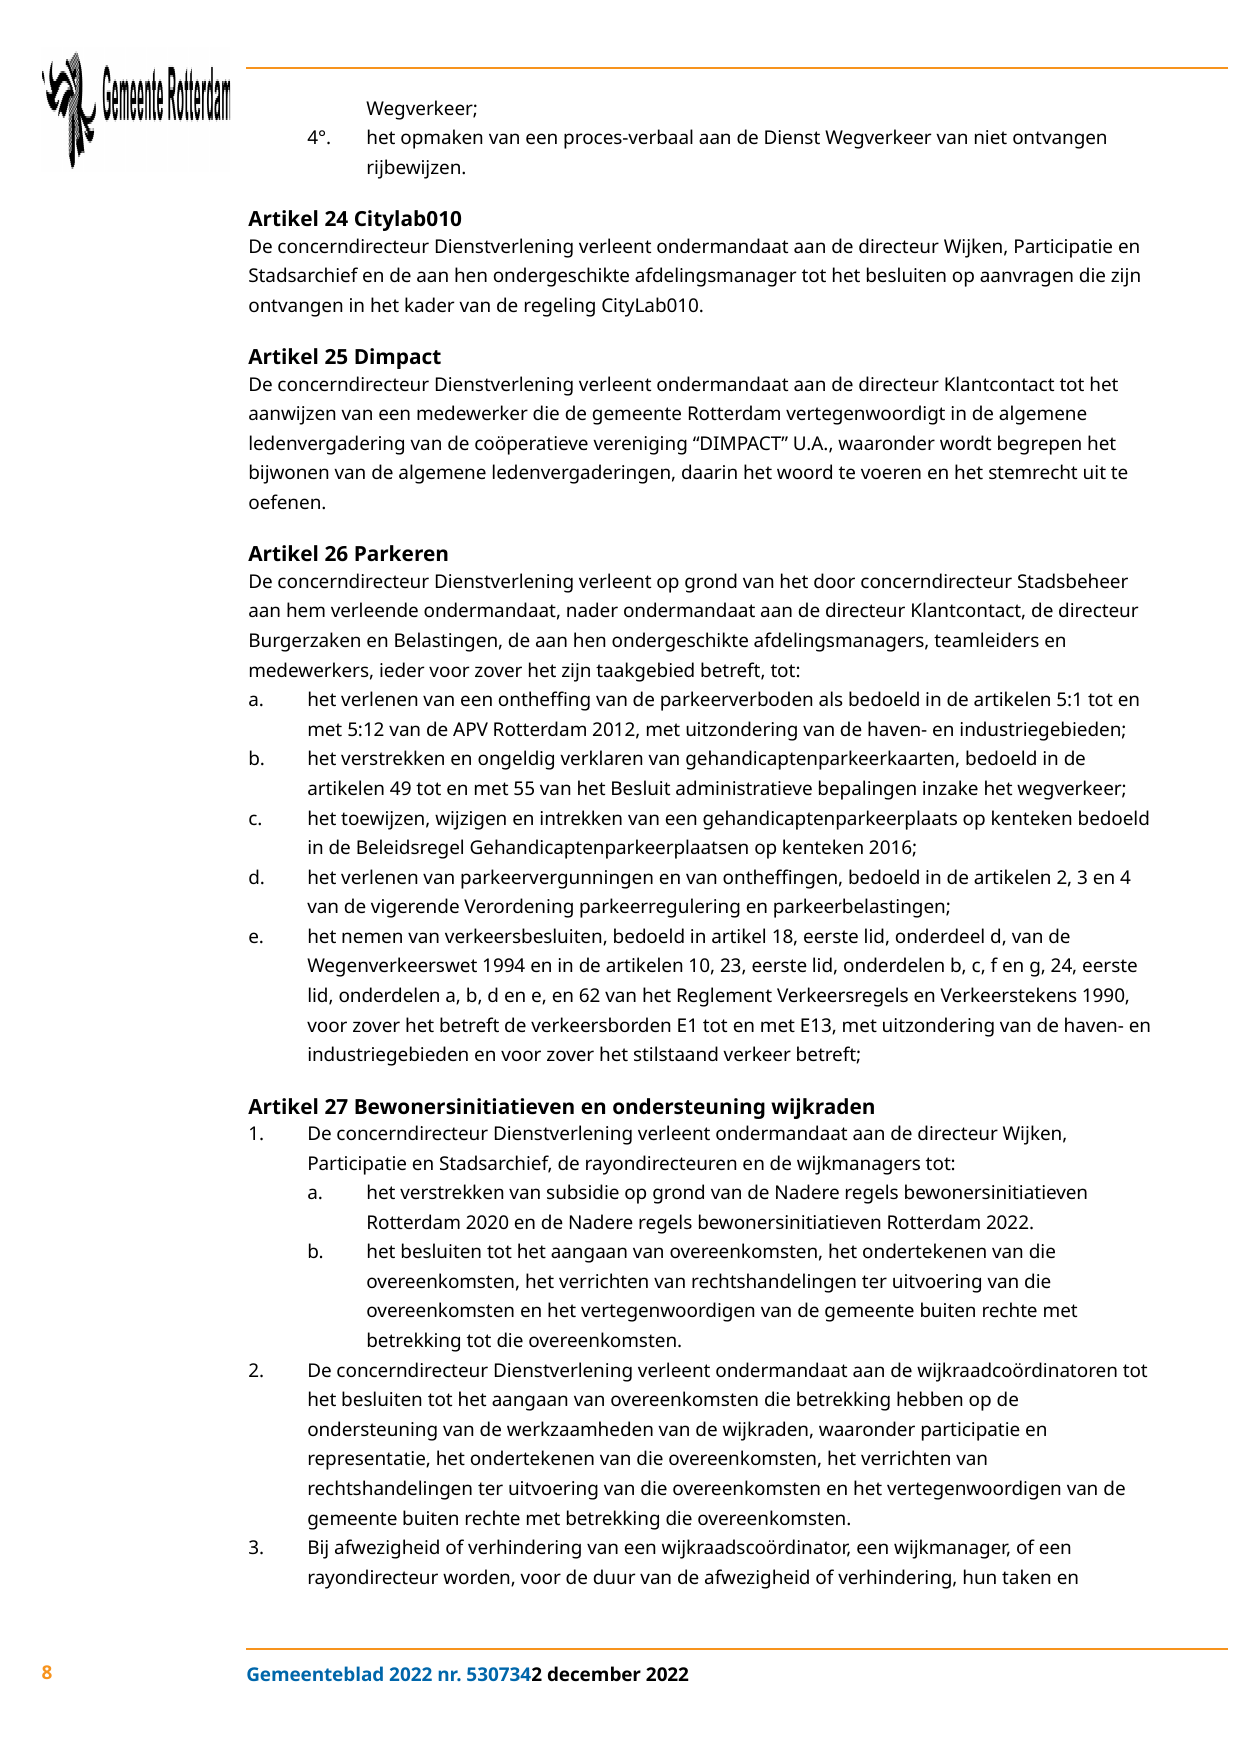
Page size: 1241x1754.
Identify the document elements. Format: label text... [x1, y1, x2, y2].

list De concerndirecteur Dienstverlening verleent ondermandaat aan de directeur Wijken, Participatie en Stadsarchief, de rayondirecteuren en de wijkmanagers tot: [248, 1120, 1152, 1176]
text Artikel 25 Dimpact [248, 342, 1152, 371]
list het opmaken van een proces-verbaal aan de Dienst Wegverkeer van niet ontvangen rijbewijzen. [307, 124, 1152, 180]
list het besluiten tot het aangaan van overeenkomsten, het ondertekenen van die overeenkomsten, het verrichten van rechtshandelingen ter uitvoering van die overeenkomsten en het vertegenwoordigen van de gemeente buiten rechte met betrekking tot die overeenkomsten. [307, 1238, 1152, 1353]
text Artikel 24 Citylab010 [248, 204, 1152, 233]
list Bij afwezigheid of verhindering van een wijkraadscoördinator, een wijkmanager, of een rayondirecteur worden, voor de duur van de afwezigheid of verhindering, hun taken en [248, 1534, 1152, 1590]
list Wegverkeer; [307, 95, 1152, 121]
text Artikel 27 Bewonersinitiatieven en ondersteuning wijkraden [248, 1092, 1152, 1120]
list het verstrekken en ongeldig verklaren van gehandicaptenparkeerkaarten, bedoeld in de artikelen 49 tot en met 55 van het Besluit administratieve bepalingen inzake het wegverkeer; [248, 746, 1152, 801]
text Artikel 26 Parkeren [248, 539, 1152, 568]
text De concerndirecteur Dienstverlening verleent ondermandaat aan de directeur Klantcontact tot het aanwijzen van een medewerker die de gemeente Rotterdam vertegenwoordigt in de algemene ledenvergadering van de coöperatieve vereniging “DIMPACT” U.A., waaronder wordt begrepen het bijwonen van de algemene ledenvergaderingen, daarin het woord te voeren en het stemrecht uit te oefenen. [248, 371, 1152, 515]
list het verlenen van een ontheffing van de parkeerverboden als bedoeld in de artikelen 5:1 tot en met 5:12 van de APV Rotterdam 2012, met uitzondering van de haven- en industriegebieden; [248, 686, 1152, 742]
list De concerndirecteur Dienstverlening verleent ondermandaat aan de wijkraadcoördinatoren tot het besluiten tot het aangaan van overeenkomsten die betrekking hebben op de ondersteuning van de werkzaamheden van de wijkraden, waaronder participatie en representatie, het ondertekenen van die overeenkomsten, het verrichten van rechtshandelingen ter uitvoering van die overeenkomsten en het vertegenwoordigen van de gemeente buiten rechte met betrekking die overeenkomsten. [248, 1357, 1152, 1531]
text De concerndirecteur Dienstverlening verleent op grond van het door concerndirecteur Stadsbeheer aan hem verleende ondermandaat, nader ondermandaat aan de directeur Klantcontact, de directeur Burgerzaken en Belastingen, de aan hen ondergeschikte afdelingsmanagers, teamleiders en medewerkers, ieder voor zover het zijn taakgebied betreft, tot: [248, 568, 1152, 682]
list het verlenen van parkeervergunningen en van ontheffingen, bedoeld in de artikelen 2, 3 en 4 van de vigerende Verordening parkeerregulering en parkeerbelastingen; [248, 864, 1152, 919]
text De concerndirecteur Dienstverlening verleent ondermandaat aan de directeur Wijken, Participatie en Stadsarchief en de aan hen ondergeschikte afdelingsmanager tot het besluiten op aanvragen die zijn ontvangen in het kader van de regeling CityLab010. [248, 233, 1152, 318]
list het nemen van verkeersbesluiten, bedoeld in artikel 18, eerste lid, onderdeel d, van de Wegenverkeerswet 1994 en in de artikelen 10, 23, eerste lid, onderdelen b, c, f en g, 24, eerste lid, onderdelen a, b, d en e, en 62 van het Reglement Verkeersregels en Verkeerstekens 1990, voor zover het betreft de verkeersborden E1 tot en met E13, met uitzondering van de haven- en industriegebieden en voor zover het stilstaand verkeer betreft; [248, 923, 1152, 1067]
list het toewijzen, wijzigen en intrekken van een gehandicaptenparkeerplaats op kenteken bedoeld in de Beleidsregel Gehandicaptenparkeerplaatsen op kenteken 2016; [248, 805, 1152, 860]
picture [41, 47, 231, 172]
list het verstrekken van subsidie op grond van de Nadere regels bewonersinitiatieven Rotterdam 2020 en de Nadere regels bewonersinitiatieven Rotterdam 2022. [307, 1179, 1152, 1235]
